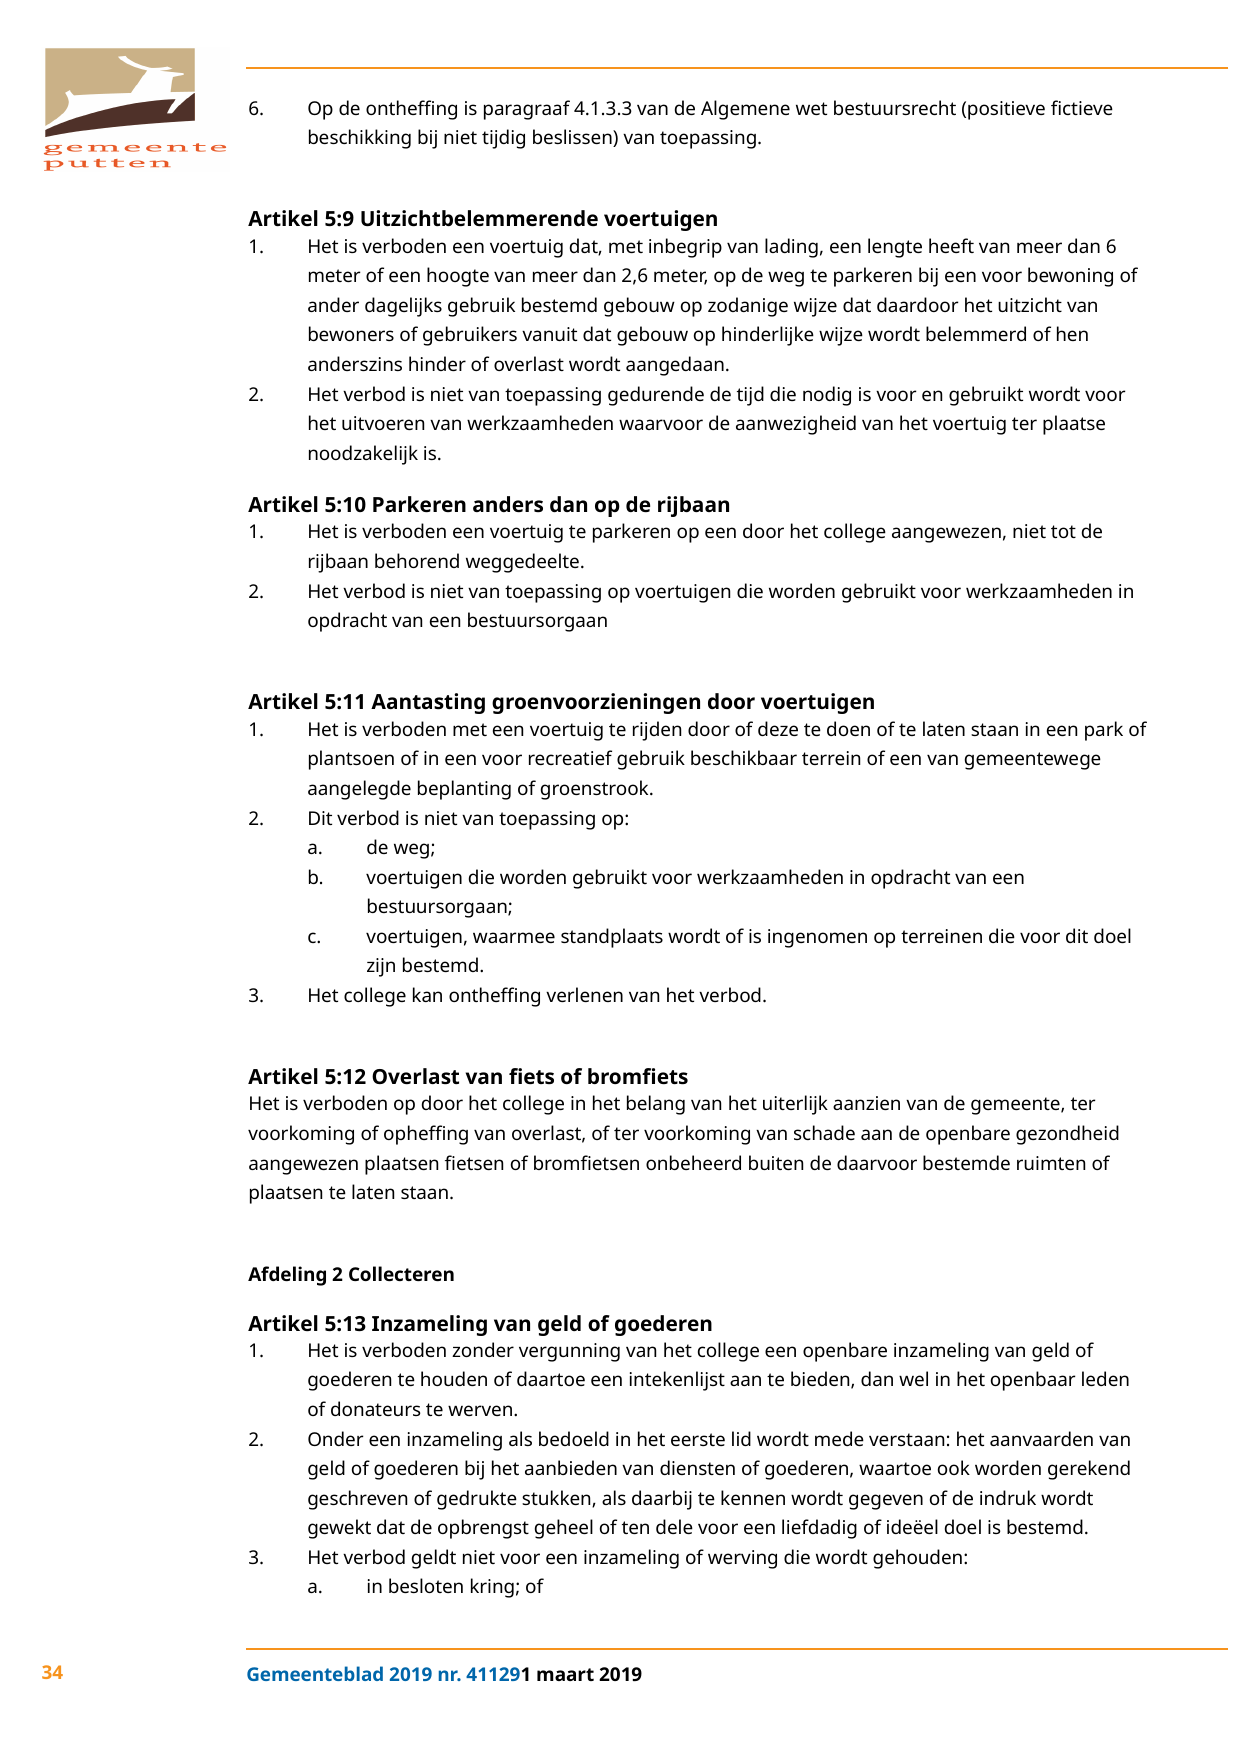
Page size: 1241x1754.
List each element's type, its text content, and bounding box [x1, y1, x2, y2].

text Artikel 5:13 Inzameling van geld of goederen [248, 1309, 1152, 1337]
list Het is verboden zonder vergunning van het college een openbare inzameling van geld of goederen te houden of daartoe een intekenlijst aan te bieden, dan wel in het openbaar leden of donateurs te werven. [248, 1337, 1152, 1422]
list de weg; [307, 834, 1152, 860]
text Afdeling 2 Collecteren [248, 1259, 1152, 1288]
list Het is verboden een voertuig dat, met inbegrip van lading, een lengte heeft van meer dan 6 meter of een hoogte van meer dan 2,6 meter, op de weg te parkeren bij een voor bewoning of ander dagelijks gebruik bestemd gebouw op zodanige wijze dat daardoor het uitzicht van bewoners of gebruikers vanuit dat gebouw op hinderlijke wijze wordt belemmerd of hen anderszins hinder of overlast wordt aangedaan. [248, 233, 1152, 377]
list voertuigen die worden gebruikt voor werkzaamheden in opdracht van een bestuursorgaan; [307, 864, 1152, 919]
picture [41, 47, 231, 172]
list Het college kan ontheffing verlenen van het verbod. [248, 982, 1152, 1008]
list Het is verboden met een voertuig te rijden door of deze te doen of te laten staan in een park of plantsoen of in een voor recreatief gebruik beschikbaar terrein of een van gemeentewege aangelegde beplanting of groenstrook. [248, 716, 1152, 801]
list Het verbod is niet van toepassing gedurende de tijd die nodig is voor en gebruikt wordt voor het uitvoeren van werkzaamheden waarvoor de aanwezigheid van het voertuig ter plaatse noodzakelijk is. [248, 381, 1152, 466]
text Artikel 5:11 Aantasting groenvoorzieningen door voertuigen [248, 687, 1152, 716]
list Onder een inzameling als bedoeld in het eerste lid wordt mede verstaan: het aanvaarden van geld of goederen bij het aanbieden van diensten of goederen, waartoe ook worden gerekend geschreven of gedrukte stukken, als daarbij te kennen wordt gegeven of de indruk wordt gewekt dat de opbrengst geheel of ten dele voor een liefdadig of ideëel doel is bestemd. [248, 1426, 1152, 1540]
text Artikel 5:10 Parkeren anders dan op de rijbaan [248, 490, 1152, 519]
list in besloten kring; of [307, 1574, 1152, 1599]
list Het verbod geldt niet voor een inzameling of werving die wordt gehouden: [248, 1544, 1152, 1570]
list Dit verbod is niet van toepassing op: [248, 805, 1152, 830]
list Het verbod is niet van toepassing op voertuigen die worden gebruikt voor werkzaamheden in opdracht van een bestuursorgaan [248, 578, 1152, 633]
text Artikel 5:9 Uitzichtbelemmerende voertuigen [248, 204, 1152, 233]
list voertuigen, waarmee standplaats wordt of is ingenomen op terreinen die voor dit doel zijn bestemd. [307, 923, 1152, 978]
list Het is verboden een voertuig te parkeren op een door het college aangewezen, niet tot de rijbaan behorend weggedeelte. [248, 519, 1152, 574]
text Artikel 5:12 Overlast van fiets of bromfiets [248, 1062, 1152, 1091]
list Op de ontheffing is paragraaf 4.1.3.3 van de Algemene wet bestuursrecht (positieve fictieve beschikking bij niet tijdig beslissen) van toepassing. [248, 95, 1152, 150]
text Het is verboden op door het college in het belang van het uiterlijk aanzien van de gemeente, ter voorkoming of opheffing van overlast, of ter voorkoming van schade aan de openbare gezondheid aangewezen plaatsen fietsen of bromfietsen onbeheerd buiten de daarvoor bestemde ruimten of plaatsen te laten staan. [248, 1091, 1152, 1205]
